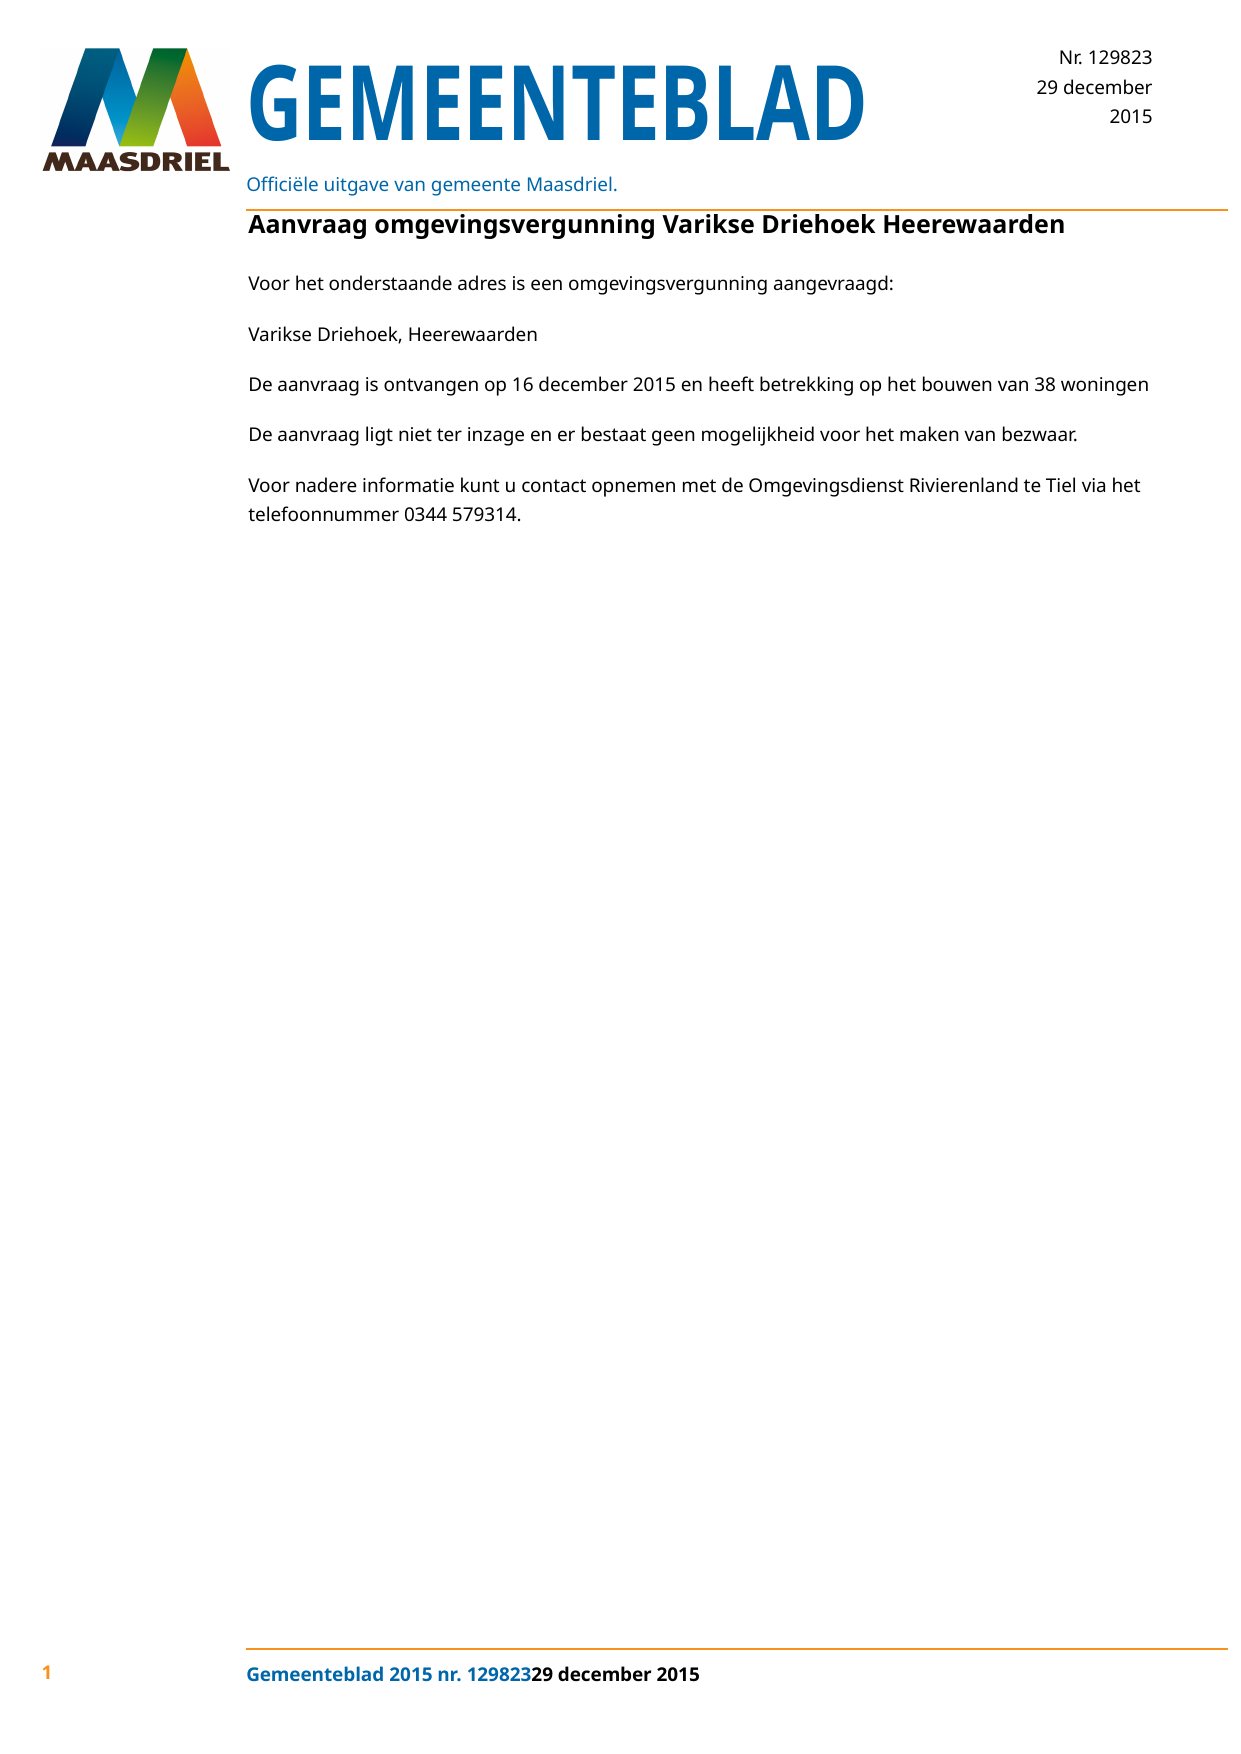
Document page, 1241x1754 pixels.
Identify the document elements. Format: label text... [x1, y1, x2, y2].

text Varikse Driehoek, Heerewaarden [248, 321, 1152, 346]
text Voor het onderstaande adres is een omgevingsvergunning aangevraagd: [248, 270, 1152, 296]
text Voor nadere informatie kunt u contact opnemen met de Omgevingsdienst Rivierenland te Tiel via het telefoonnummer 0344 579314. [248, 472, 1152, 527]
text De aanvraag ligt niet ter inzage en er bestaat geen mogelijkheid voor het maken van bezwaar. [248, 422, 1152, 447]
text De aanvraag is ontvangen op 16 december 2015 en heeft betrekking op het bouwen van 38 woningen [248, 371, 1152, 397]
picture [41, 47, 231, 172]
text Aanvraag omgevingsvergunning Varikse Driehoek Heerewaarden [248, 211, 1152, 241]
